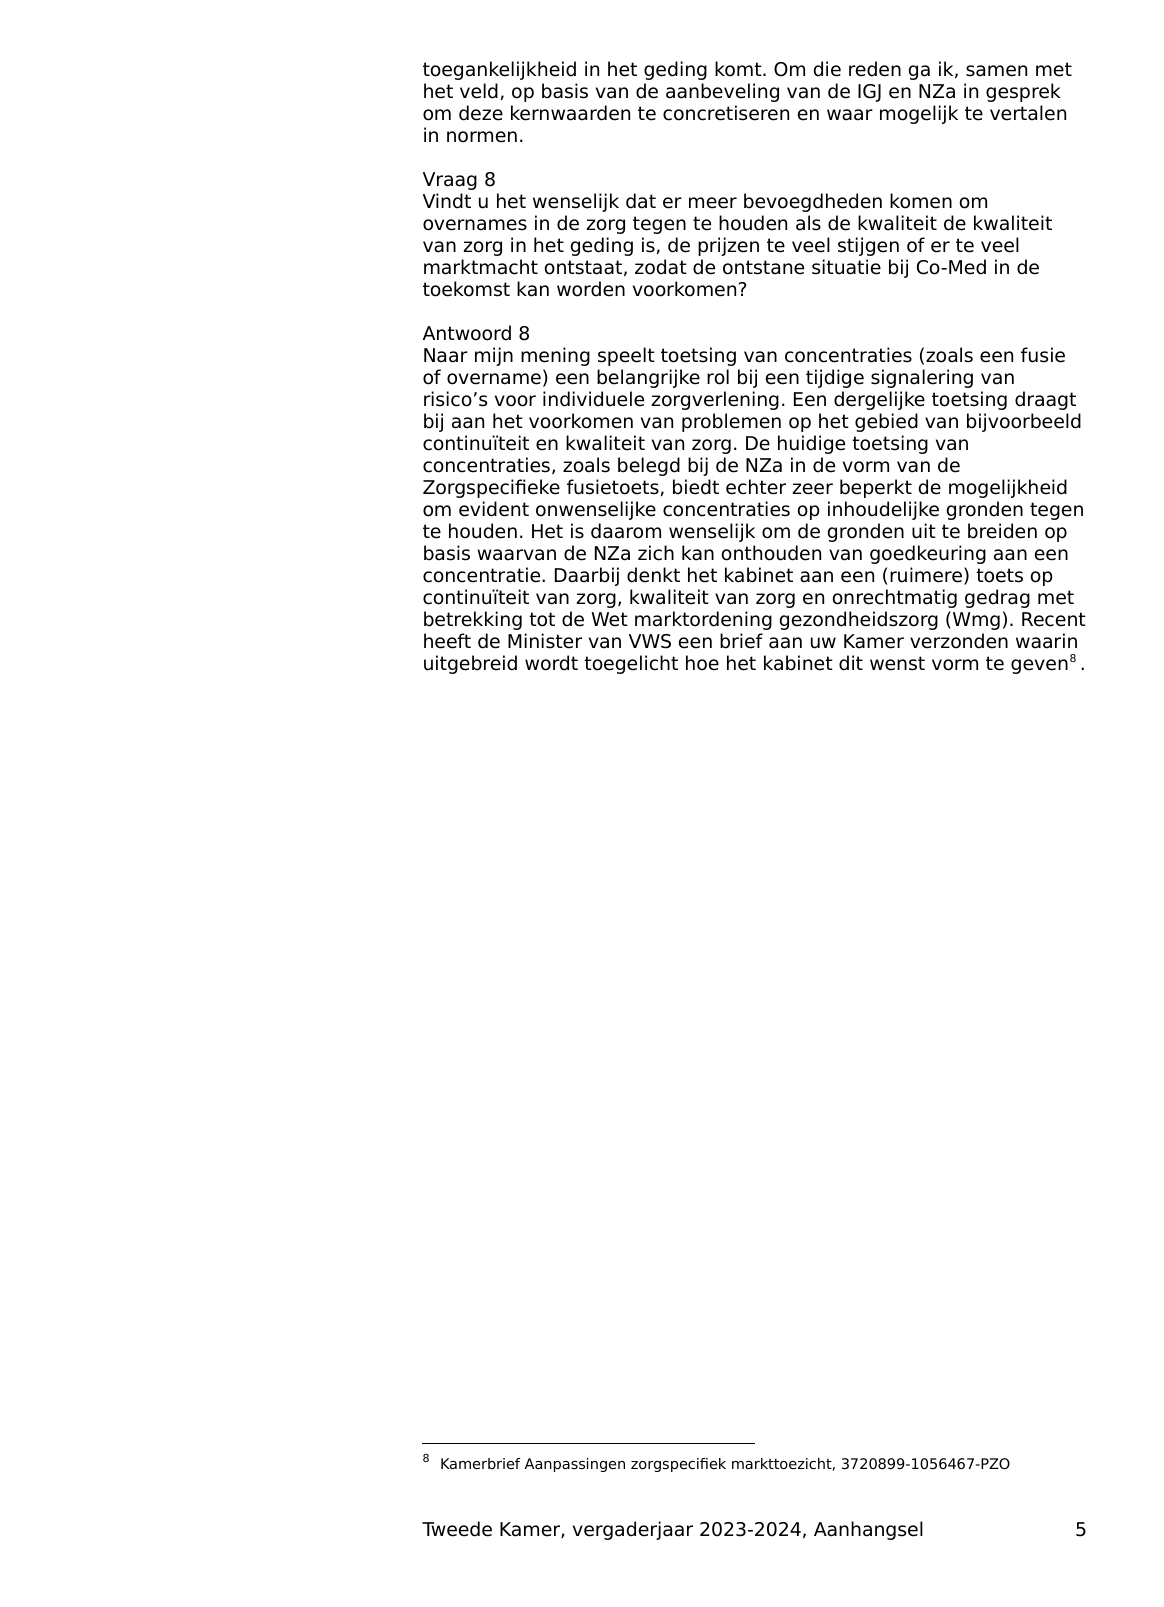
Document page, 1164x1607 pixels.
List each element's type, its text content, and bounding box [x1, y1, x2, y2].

text Vindt u het wenselijk dat er meer bevoegdheden komen om overnames in de zorg tegen te houden als de kwaliteit de kwaliteit van zorg in het geding is, de prijzen te veel stijgen of er te veel marktmacht ontstaat, zodat de ontstane situatie bij Co-Med in de toekomst kan worden voorkomen? [422, 191, 1087, 301]
text Antwoord 8 [422, 323, 1087, 345]
text toegankelijkheid in het geding komt. Om die reden ga ik, samen met het veld, op basis van de aanbeveling van de IGJ en NZa in gesprek om deze kernwaarden te concretiseren en waar mogelijk te vertalen in normen. [422, 59, 1087, 147]
text Naar mijn mening speelt toetsing van concentraties (zoals een fusie of overname) een belangrijke rol bij een tijdige signalering van risico’s voor individuele zorgverlening. Een dergelijke toetsing draagt bij aan het voorkomen van problemen op het gebied van bijvoorbeeld continuïteit en kwaliteit van zorg. De huidige toetsing van concentraties, zoals belegd bij de NZa in de vorm van de Zorgspecifieke fusietoets, biedt echter zeer beperkt de mogelijkheid om evident onwenselijke concentraties op inhoudelijke gronden tegen te houden. Het is daarom wenselijk om de gronden uit te breiden op basis waarvan de NZa zich kan onthouden van goedkeuring aan een concentratie. Daarbij denkt het kabinet aan een (ruimere) toets op continuïteit van zorg, kwaliteit van zorg en onrechtmatig gedrag met betrekking tot de Wet marktordening gezondheidszorg (Wmg). Recent heeft de Minister van VWS een brief aan uw Kamer verzonden waarin uitgebreid wordt toegelicht hoe het kabinet dit wenst vorm te geven. [422, 345, 1087, 675]
text Vraag 8 [422, 169, 1087, 191]
text Kamerbrief Aanpassingen zorgspecifiek markttoezicht, 3720899-1056467-PZO [422, 1452, 1087, 1474]
